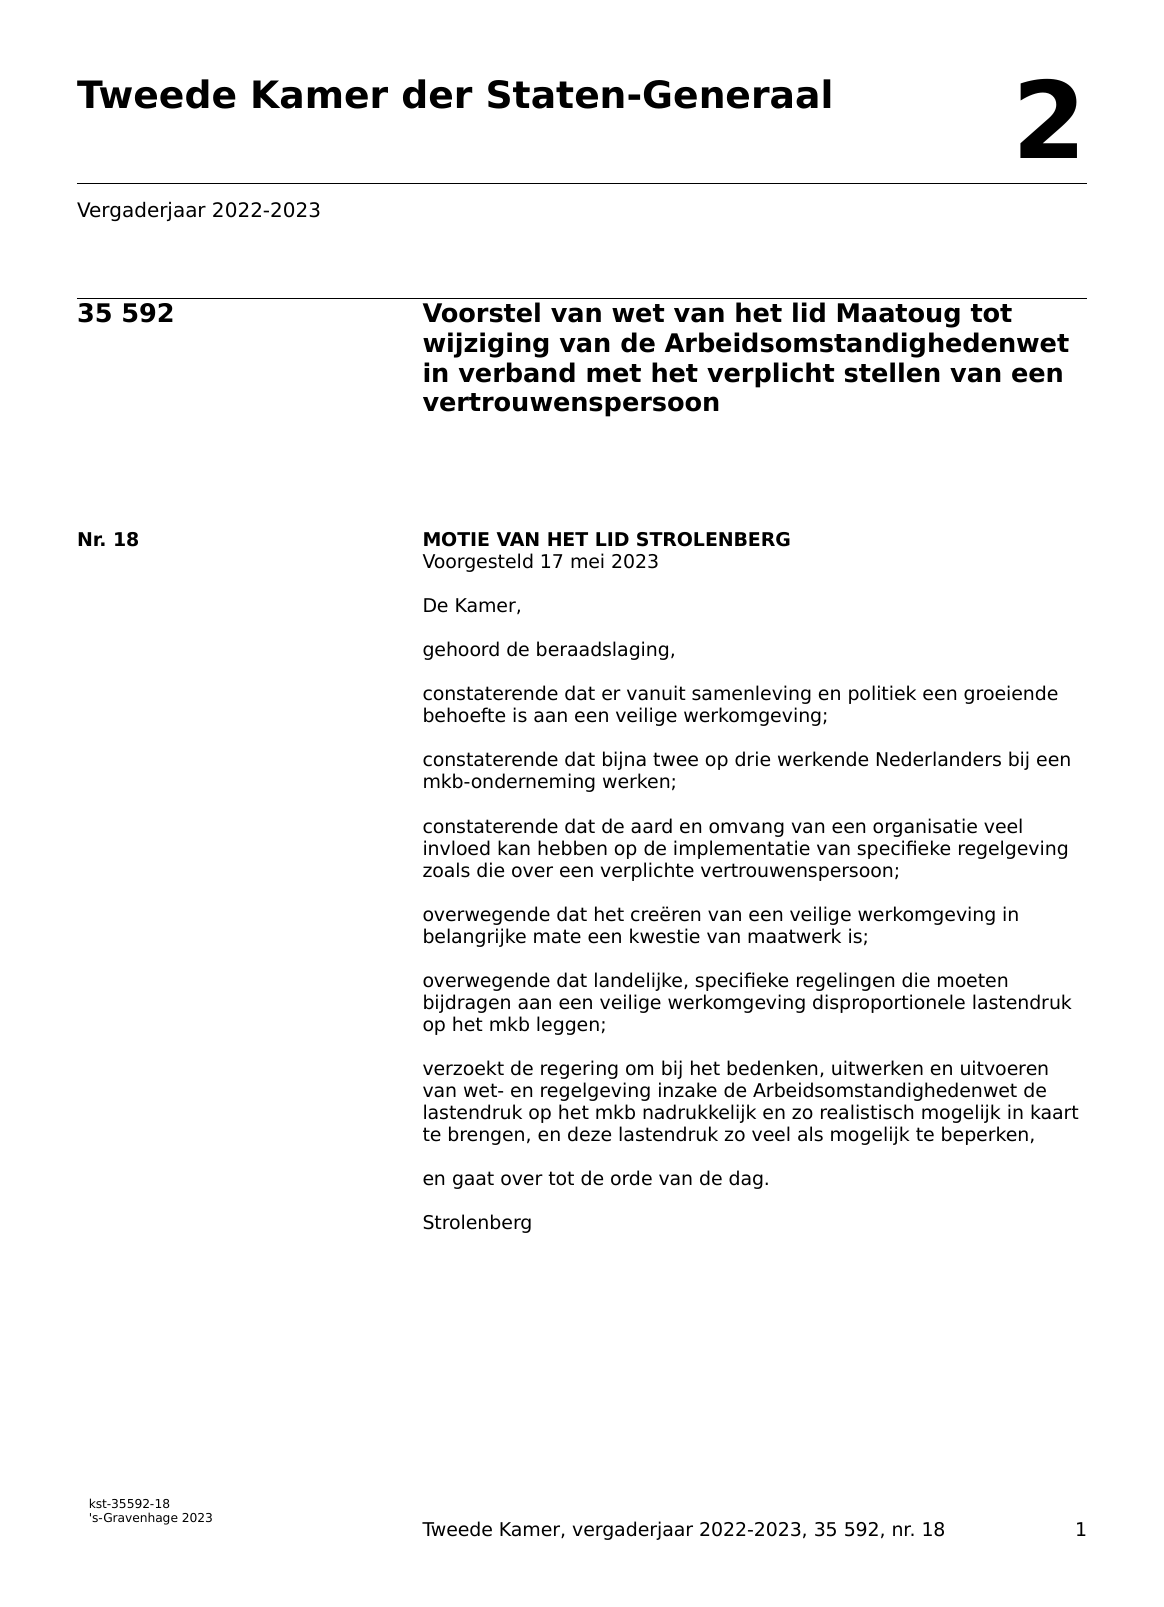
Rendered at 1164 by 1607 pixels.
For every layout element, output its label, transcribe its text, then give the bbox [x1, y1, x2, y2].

subtitle Nr. 18 MOTIE VAN HET LID STROLENBERG [77, 529, 1087, 551]
text verzoekt de regering om bij het bedenken, uitwerken en uitvoeren van wet- en regelgeving inzake de Arbeidsomstandighedenwet de lastendruk op het mkb nadrukkelijk en zo realistisch mogelijk in kaart te brengen, en deze lastendruk zo veel als mogelijk te beperken, [422, 1058, 1087, 1146]
text overwegende dat het creëren van een veilige werkomgeving in belangrijke mate een kwestie van maatwerk is; [422, 904, 1087, 948]
table_cell Vergaderjaar 2022-2023 [77, 184, 1087, 298]
text overwegende dat landelijke, specifieke regelingen die moeten bijdragen aan een veilige werkomgeving disproportionele lastendruk op het mkb leggen; [422, 970, 1087, 1036]
text gehoord de beraadslaging, [422, 639, 1087, 661]
table_header Tweede Kamer der Staten-Generaal [77, 59, 886, 183]
text 's-Gravenhage 2023 [88, 1511, 323, 1525]
text kst-35592-18 [88, 1497, 323, 1511]
text De Kamer, [422, 595, 1087, 617]
text constaterende dat bijna twee op drie werkende Nederlanders bij een mkb-onderneming werken; [422, 749, 1087, 793]
text Strolenberg [422, 1212, 1087, 1234]
text constaterende dat de aard en omvang van een organisatie veel invloed kan hebben op de implementatie van specifieke regelgeving zoals die over een verplichte vertrouwenspersoon; [422, 816, 1087, 881]
table_header 2 [886, 59, 1087, 183]
text Voorgesteld 17 mei 2023 [422, 551, 1087, 573]
subtitle 35 592 Voorstel van wet van het lid Maatoug tot wijziging van de Arbeidsomstandighedenwet in verband met het verplicht stellen van een vertrouwenspersoon [77, 299, 1087, 418]
text en gaat over tot de orde van de dag. [422, 1168, 1087, 1190]
text constaterende dat er vanuit samenleving en politiek een groeiende behoefte is aan een veilige werkomgeving; [422, 683, 1087, 727]
